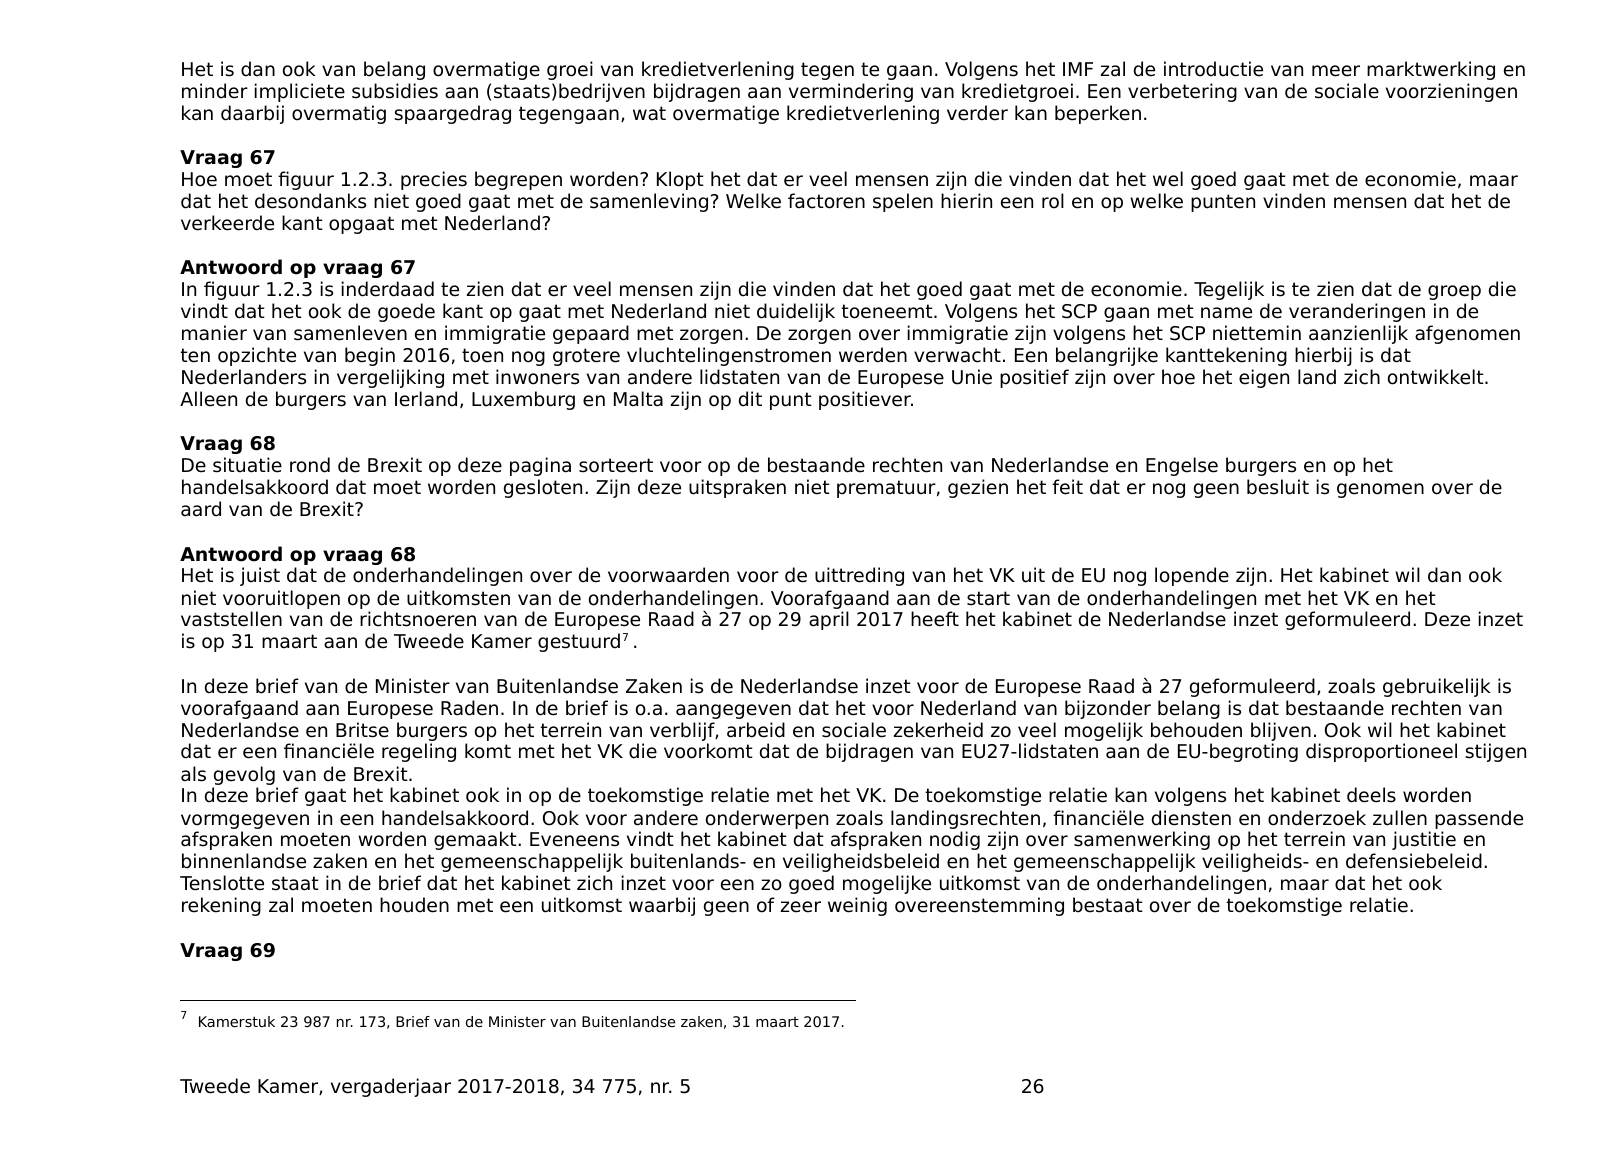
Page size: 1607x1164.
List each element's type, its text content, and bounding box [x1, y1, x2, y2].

text Hoe moet figuur 1.2.3. precies begrepen worden? Klopt het dat er veel mensen zijn die vinden dat het wel goed gaat met de economie, maar dat het desondanks niet goed gaat met de samenleving? Welke factoren spelen hierin een rol en op welke punten vinden mensen dat het de verkeerde kant opgaat met Nederland? [180, 169, 1529, 235]
text Antwoord op vraag 68 [180, 543, 1529, 565]
text Het is juist dat de onderhandelingen over de voorwaarden voor de uittreding van het VK uit de EU nog lopende zijn. Het kabinet wil dan ook niet vooruitlopen op de uitkomsten van de onderhandelingen. Voorafgaand aan de start van de onderhandelingen met het VK en het vaststellen van de richtsnoeren van de Europese Raad à 27 op 29 april 2017 heeft het kabinet de Nederlandse inzet geformuleerd. Deze inzet is op 31 maart aan de Tweede Kamer gestuurd. [180, 565, 1529, 653]
text In deze brief van de Minister van Buitenlandse Zaken is de Nederlandse inzet voor de Europese Raad à 27 geformuleerd, zoals gebruikelijk is voorafgaand aan Europese Raden. In de brief is o.a. aangegeven dat het voor Nederland van bijzonder belang is dat bestaande rechten van Nederlandse en Britse burgers op het terrein van verblijf, arbeid en sociale zekerheid zo veel mogelijk behouden blijven. Ook wil het kabinet dat er een financiële regeling komt met het VK die voorkomt dat de bijdragen van EU27-lidstaten aan de EU-begroting disproportioneel stijgen als gevolg van de Brexit. [180, 676, 1529, 785]
text Vraag 69 [180, 939, 1529, 961]
text Antwoord op vraag 67 [180, 257, 1529, 279]
text In figuur 1.2.3 is inderdaad te zien dat er veel mensen zijn die vinden dat het goed gaat met de economie. Tegelijk is te zien dat de groep die vindt dat het ook de goede kant op gaat met Nederland niet duidelijk toeneemt. Volgens het SCP gaan met name de veranderingen in de manier van samenleven en immigratie gepaard met zorgen. De zorgen over immigratie zijn volgens het SCP niettemin aanzienlijk afgenomen ten opzichte van begin 2016, toen nog grotere vluchtelingenstromen werden verwacht. Een belangrijke kanttekening hierbij is dat Nederlanders in vergelijking met inwoners van andere lidstaten van de Europese Unie positief zijn over hoe het eigen land zich ontwikkelt. Alleen de burgers van Ierland, Luxemburg en Malta zijn op dit punt positiever. [180, 279, 1529, 411]
text De situatie rond de Brexit op deze pagina sorteert voor op de bestaande rechten van Nederlandse en Engelse burgers en op het handelsakkoord dat moet worden gesloten. Zijn deze uitspraken niet prematuur, gezien het feit dat er nog geen besluit is genomen over de aard van de Brexit? [180, 455, 1529, 521]
text Kamerstuk 23 987 nr. 173, Brief van de Minister van Buitenlandse zaken, 31 maart 2017. [180, 1009, 1529, 1031]
text Tenslotte staat in de brief dat het kabinet zich inzet voor een zo goed mogelijke uitkomst van de onderhandelingen, maar dat het ook rekening zal moeten houden met een uitkomst waarbij geen of zeer weinig overeenstemming bestaat over de toekomstige relatie. [180, 873, 1529, 917]
text Vraag 68 [180, 433, 1529, 455]
text In deze brief gaat het kabinet ook in op de toekomstige relatie met het VK. De toekomstige relatie kan volgens het kabinet deels worden vormgegeven in een handelsakkoord. Ook voor andere onderwerpen zoals landingsrechten, financiële diensten en onderzoek zullen passende afspraken moeten worden gemaakt. Eveneens vindt het kabinet dat afspraken nodig zijn over samenwerking op het terrein van justitie en binnenlandse zaken en het gemeenschappelijk buitenlands- en veiligheidsbeleid en het gemeenschappelijk veiligheids- en defensiebeleid. [180, 785, 1529, 873]
text Vraag 67 [180, 147, 1529, 169]
text Het is dan ook van belang overmatige groei van kredietverlening tegen te gaan. Volgens het IMF zal de introductie van meer marktwerking en minder impliciete subsidies aan (staats)bedrijven bijdragen aan vermindering van kredietgroei. Een verbetering van de sociale voorzieningen kan daarbij overmatig spaargedrag tegengaan, wat overmatige kredietverlening verder kan beperken. [180, 59, 1529, 125]
